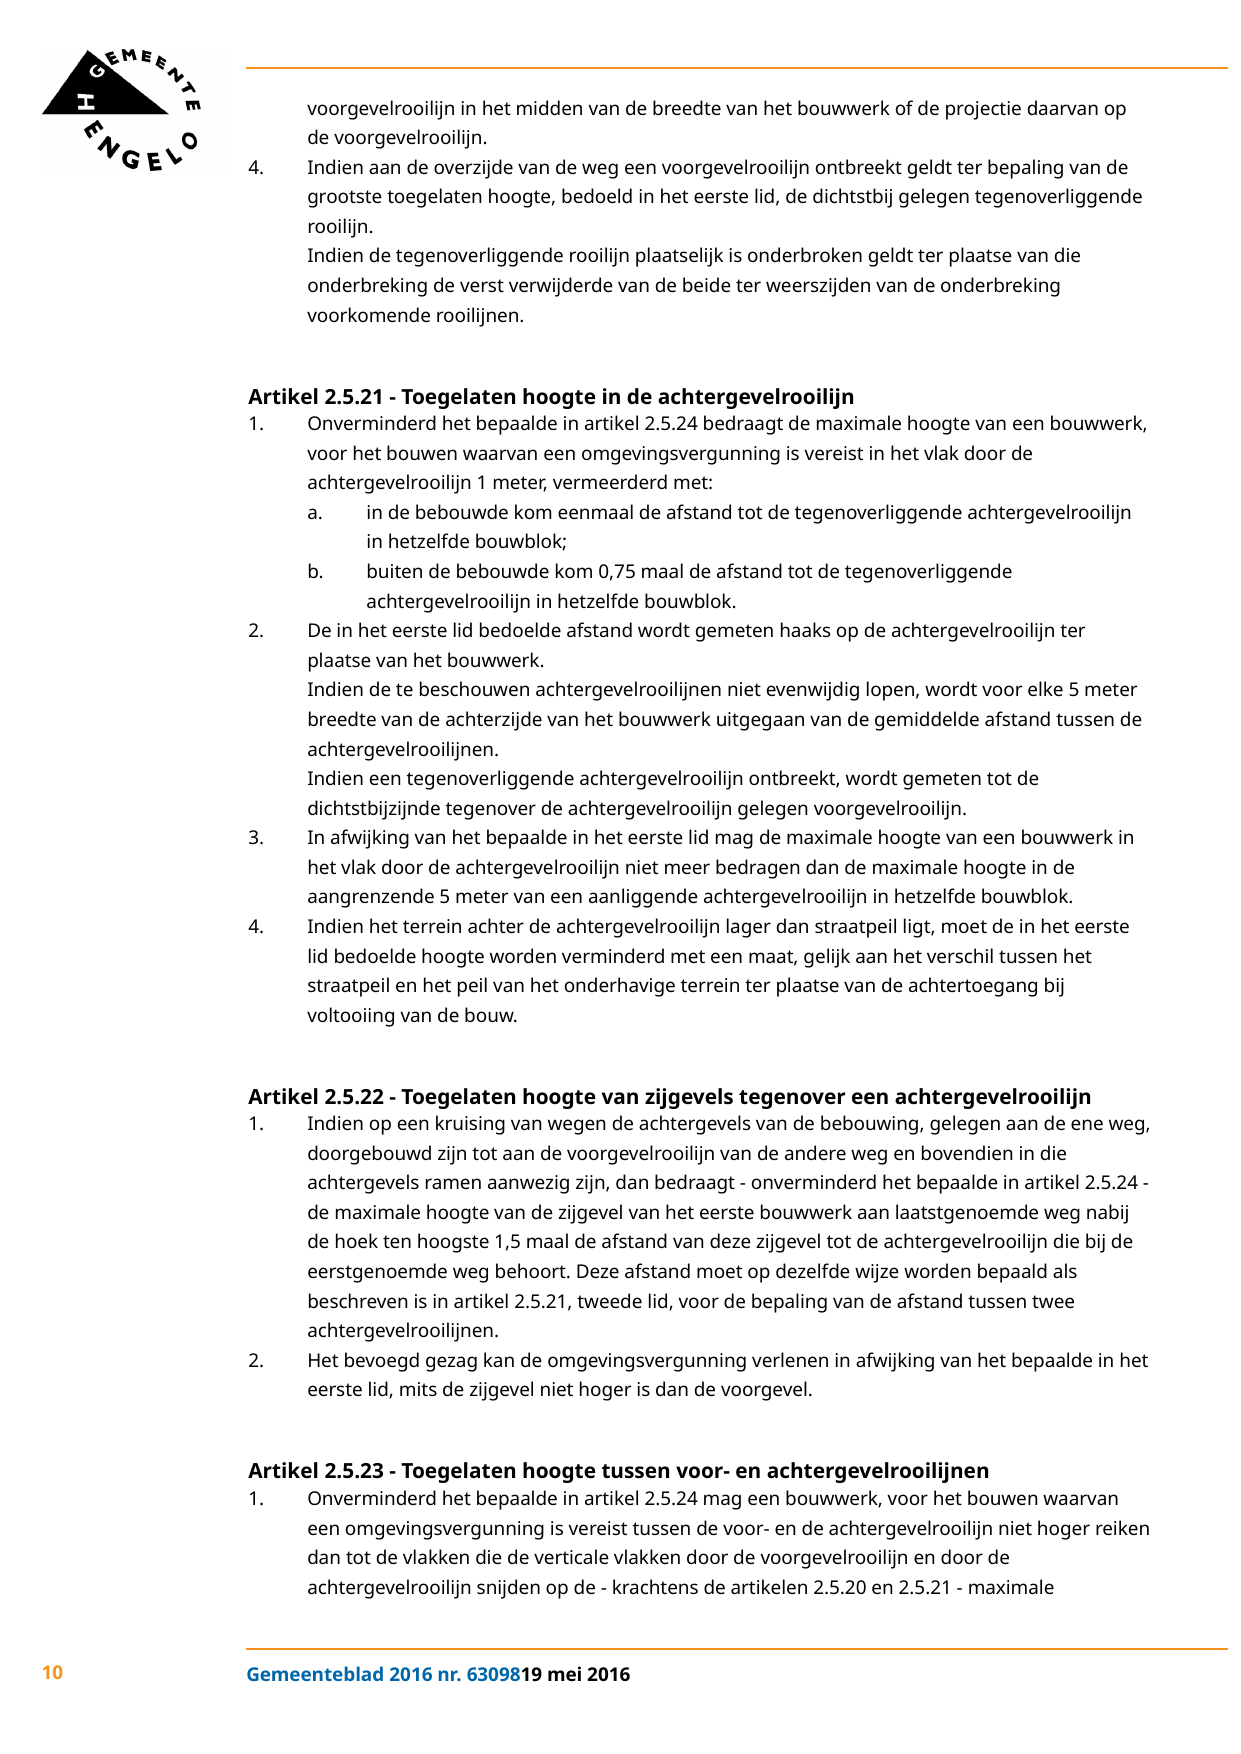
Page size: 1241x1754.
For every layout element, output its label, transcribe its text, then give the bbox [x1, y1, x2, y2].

list Onverminderd het bepaalde in artikel 2.5.24 bedraagt de maximale hoogte van een bouwwerk, voor het bouwen waarvan een omgevingsvergunning is vereist in het vlak door de achtergevelrooilijn 1 meter, vermeerderd met: [248, 410, 1152, 495]
list Onverminderd het bepaalde in artikel 2.5.24 mag een bouwwerk, voor het bouwen waarvan een omgevingsvergunning is vereist tussen de voor- en de achtergevelrooilijn niet hoger reiken dan tot de vlakken die de verticale vlakken door de voorgevelrooilijn en door de achtergevelrooilijn snijden op de - krachtens de artikelen 2.5.20 en 2.5.21 - maximale [248, 1485, 1152, 1599]
list voorgevelrooilijn in het midden van de breedte van het bouwwerk of de projectie daarvan op de voorgevelrooilijn. [248, 95, 1152, 150]
list Indien het terrein achter de achtergevelrooilijn lager dan straatpeil ligt, moet de in het eerste lid bedoelde hoogte worden verminderd met een maat, gelijk aan het verschil tussen het straatpeil en het peil van het onderhavige terrein ter plaatse van de achtertoegang bij voltooiing van de bouw. [248, 913, 1152, 1028]
list Indien de te beschouwen achtergevelrooilijnen niet evenwijdig lopen, wordt voor elke 5 meter breedte van de achterzijde van het bouwwerk uitgegaan van de gemiddelde afstand tussen de achtergevelrooilijnen. [248, 677, 1152, 761]
text Artikel 2.5.21 - Toegelaten hoogte in de achtergevelrooilijn [248, 382, 1152, 410]
list Indien aan de overzijde van de weg een voorgevelrooilijn ontbreekt geldt ter bepaling van de grootste toegelaten hoogte, bedoeld in het eerste lid, de dichtstbij gelegen tegenoverliggende rooilijn. [248, 154, 1152, 239]
list In afwijking van het bepaalde in het eerste lid mag de maximale hoogte van een bouwwerk in het vlak door de achtergevelrooilijn niet meer bedragen dan de maximale hoogte in de aangrenzende 5 meter van een aanliggende achtergevelrooilijn in hetzelfde bouwblok. [248, 824, 1152, 909]
list Het bevoegd gezag kan de omgevingsvergunning verlenen in afwijking van het bepaalde in het eerste lid, mits de zijgevel niet hoger is dan de voorgevel. [248, 1347, 1152, 1402]
list Indien een tegenoverliggende achtergevelrooilijn ontbreekt, wordt gemeten tot de dichtstbijzijnde tegenover de achtergevelrooilijn gelegen voorgevelrooilijn. [248, 765, 1152, 821]
text Artikel 2.5.22 - Toegelaten hoogte van zijgevels tegenover een achtergevelrooilijn [248, 1082, 1152, 1110]
list Indien op een kruising van wegen de achtergevels van de bebouwing, gelegen aan de ene weg, doorgebouwd zijn tot aan de voorgevelrooilijn van de andere weg en bovendien in die achtergevels ramen aanwezig zijn, dan bedraagt - onverminderd het bepaalde in artikel 2.5.24 - de maximale hoogte van de zijgevel van het eerste bouwwerk aan laatstgenoemde weg nabij de hoek ten hoogste 1,5 maal de afstand van deze zijgevel tot de achtergevelrooilijn die bij de eerstgenoemde weg behoort. Deze afstand moet op dezelfde wijze worden bepaald als beschreven is in artikel 2.5.21, tweede lid, voor de bepaling van de afstand tussen twee achtergevelrooilijnen. [248, 1110, 1152, 1343]
picture [41, 47, 231, 172]
list De in het eerste lid bedoelde afstand wordt gemeten haaks op de achtergevelrooilijn ter plaatse van het bouwwerk. [248, 617, 1152, 673]
list in de bebouwde kom eenmaal de afstand tot de tegenoverliggende achtergevelrooilijn in hetzelfde bouwblok; [307, 499, 1152, 554]
list Indien de tegenoverliggende rooilijn plaatselijk is onderbroken geldt ter plaatse van die onderbreking de verst verwijderde van de beide ter weerszijden van de onderbreking voorkomende rooilijnen. [248, 243, 1152, 328]
list buiten de bebouwde kom 0,75 maal de afstand tot de tegenoverliggende achtergevelrooilijn in hetzelfde bouwblok. [307, 558, 1152, 613]
text Artikel 2.5.23 - Toegelaten hoogte tussen voor- en achtergevelrooilijnen [248, 1457, 1152, 1485]
